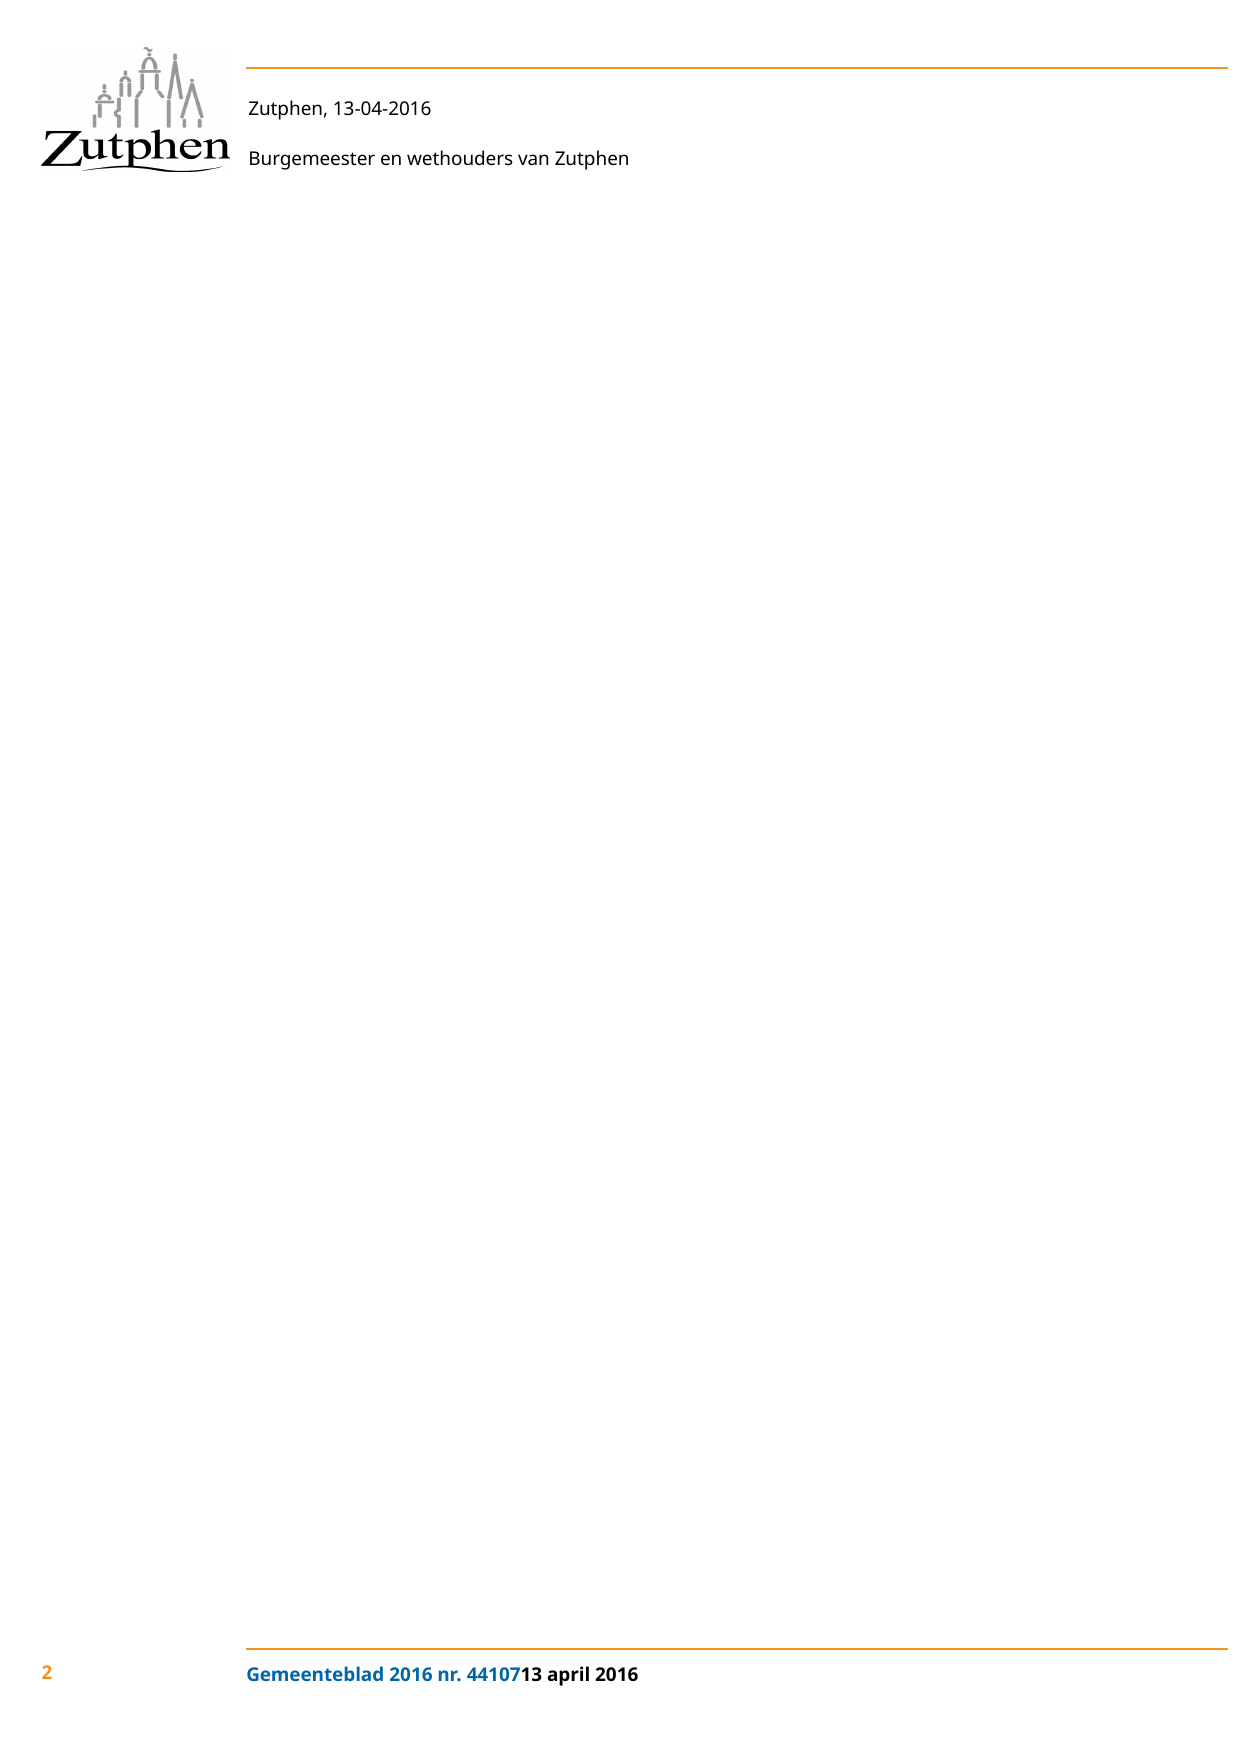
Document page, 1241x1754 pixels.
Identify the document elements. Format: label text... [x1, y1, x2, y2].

picture [41, 47, 231, 172]
text Burgemeester en wethouders van Zutphen [248, 145, 1152, 171]
text Zutphen, 13-04-2016 [248, 95, 1152, 121]
